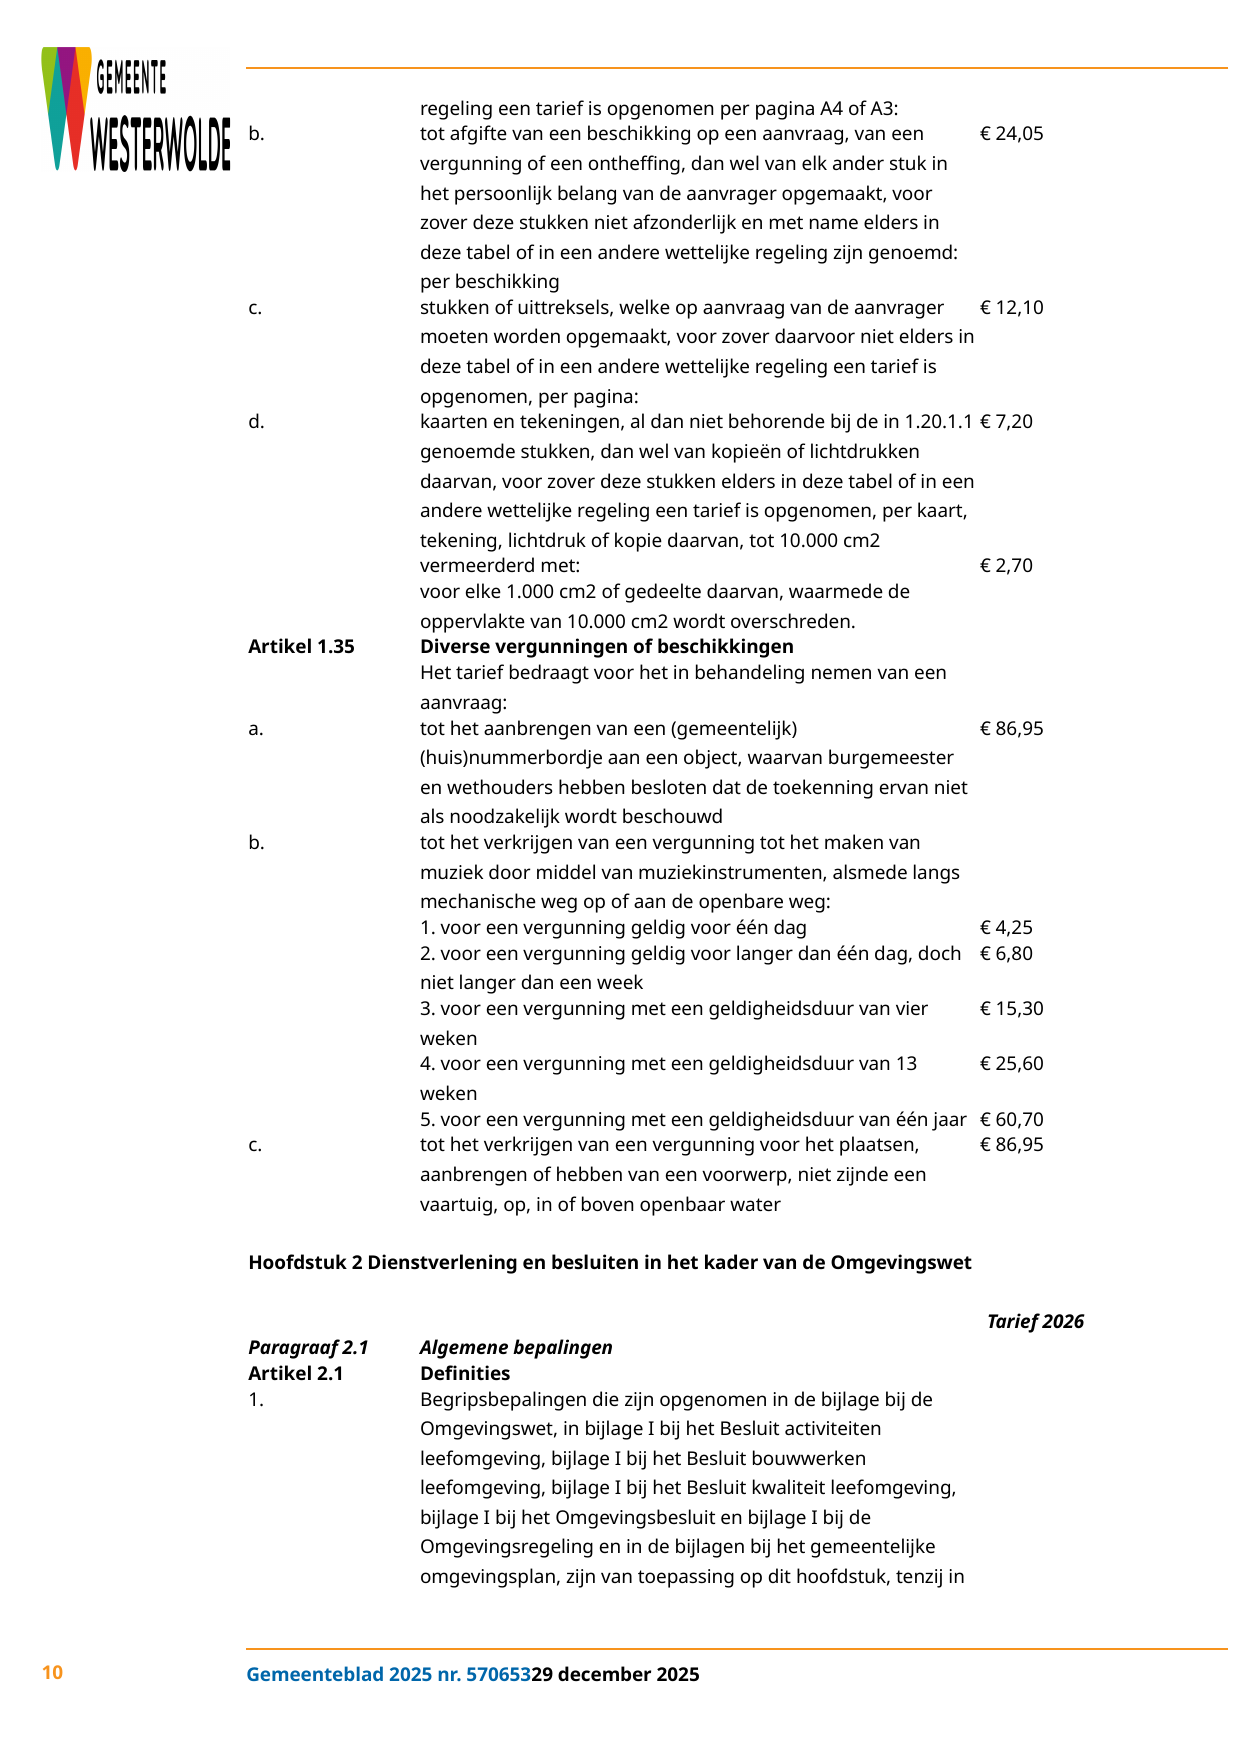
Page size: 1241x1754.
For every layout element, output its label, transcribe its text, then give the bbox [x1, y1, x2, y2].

table_cell c. [248, 294, 420, 409]
table_cell 4. voor een vergunning met een geldigheidsduur van 13 weken [420, 1051, 980, 1106]
table_cell [980, 634, 1152, 659]
table_header [420, 1309, 980, 1334]
table_cell Diverse vergunningen of beschikkingen [420, 634, 980, 659]
table_cell b. [248, 829, 420, 914]
table_cell Paragraaf 2.1 [248, 1334, 420, 1360]
table_cell [980, 1386, 1152, 1589]
table_cell [248, 995, 420, 1051]
table_cell € 4,25 [980, 914, 1152, 940]
table_cell 3. voor een vergunning met een geldigheidsduur van vier weken [420, 995, 980, 1051]
table_cell tot afgifte van een beschikking op een aanvraag, van een vergunning of een ontheffing, dan wel van elk ander stuk in het persoonlijk belang van de aanvrager opgemaakt, voor zover deze stukken niet afzonderlijk en met name elders in deze tabel of in een andere wettelijke regeling zijn genoemd: per beschikking [420, 121, 980, 294]
table_cell [248, 1051, 420, 1106]
table_cell [248, 660, 420, 715]
text Hoofdstuk 2 Dienstverlening en besluiten in het kader van de Omgevingswet [248, 1249, 1152, 1275]
table_cell Artikel 2.1 [248, 1360, 420, 1386]
table_cell Definities [420, 1360, 980, 1386]
table_cell € 86,95 [980, 715, 1152, 829]
table_cell kaarten en tekeningen, al dan niet behorende bij de in 1.20.1.1 genoemde stukken, dan wel van kopieën of lichtdrukken daarvan, voor zover deze stukken elders in deze tabel of in een andere wettelijke regeling een tarief is opgenomen, per kaart, tekening, lichtdruk of kopie daarvan, tot 10.000 cm2 [420, 409, 980, 553]
table_cell 5. voor een vergunning met een geldigheidsduur van één jaar [420, 1106, 980, 1132]
table_cell € 6,80 [980, 940, 1152, 995]
table_cell [248, 553, 420, 578]
table_cell b. [248, 121, 420, 294]
table_cell [980, 95, 1152, 121]
table_cell d. [248, 409, 420, 553]
table_cell € 60,70 [980, 1106, 1152, 1132]
table_cell € 7,20 [980, 409, 1152, 553]
table_cell [248, 579, 420, 634]
table_cell [248, 1106, 420, 1132]
table_cell [980, 829, 1152, 914]
table_cell € 24,05 [980, 121, 1152, 294]
table_cell Artikel 1.35 [248, 634, 420, 659]
table_cell [980, 579, 1152, 634]
table_cell tot het aanbrengen van een (gemeentelijk) (huis)nummerbordje aan een object, waarvan burgemeester en wethouders hebben besloten dat de toekenning ervan niet als noodzakelijk wordt beschouwd [420, 715, 980, 829]
table_cell regeling een tarief is opgenomen per pagina A4 of A3: [420, 95, 980, 121]
table_cell 1. [248, 1386, 420, 1589]
table_cell 1. voor een vergunning geldig voor één dag [420, 914, 980, 940]
table_cell c. [248, 1132, 420, 1216]
table_cell € 86,95 [980, 1132, 1152, 1216]
table_cell 2. voor een vergunning geldig voor langer dan één dag, doch niet langer dan een week [420, 940, 980, 995]
table_cell [980, 660, 1152, 715]
table_cell € 2,70 [980, 553, 1152, 578]
table_cell € 25,60 [980, 1051, 1152, 1106]
table_cell tot het verkrijgen van een vergunning voor het plaatsen, aanbrengen of hebben van een voorwerp, niet zijnde een vaartuig, op, in of boven openbaar water [420, 1132, 980, 1216]
table_header Tarief 2026 [980, 1309, 1152, 1334]
table_cell Begripsbepalingen die zijn opgenomen in de bijlage bij de Omgevingswet, in bijlage I bij het Besluit activiteiten leefomgeving, bijlage I bij het Besluit bouwwerken leefomgeving, bijlage I bij het Besluit kwaliteit leefomgeving, bijlage I bij het Omgevingsbesluit en bijlage I bij de Omgevingsregeling en in de bijlagen bij het gemeentelijke omgevingsplan, zijn van toepassing op dit hoofdstuk, tenzij in [420, 1386, 980, 1589]
table_header [248, 1309, 420, 1334]
table_cell [248, 940, 420, 995]
table_cell [980, 1360, 1152, 1386]
table_cell Algemene bepalingen [420, 1334, 980, 1360]
table_cell a. [248, 715, 420, 829]
table_cell [248, 914, 420, 940]
table_cell € 12,10 [980, 294, 1152, 409]
table_cell [980, 1334, 1152, 1360]
table_cell stukken of uittreksels, welke op aanvraag van de aanvrager moeten worden opgemaakt, voor zover daarvoor niet elders in deze tabel of in een andere wettelijke regeling een tarief is opgenomen, per pagina: [420, 294, 980, 409]
table_cell [248, 95, 420, 121]
table_cell Het tarief bedraagt voor het in behandeling nemen van een aanvraag: [420, 660, 980, 715]
table_cell voor elke 1.000 cm2 of gedeelte daarvan, waarmede de oppervlakte van 10.000 cm2 wordt overschreden. [420, 579, 980, 634]
table_cell tot het verkrijgen van een vergunning tot het maken van muziek door middel van muziekinstrumenten, alsmede langs mechanische weg op of aan de openbare weg: [420, 829, 980, 914]
table_cell € 15,30 [980, 995, 1152, 1051]
picture [41, 47, 231, 172]
table_cell vermeerderd met: [420, 553, 980, 578]
